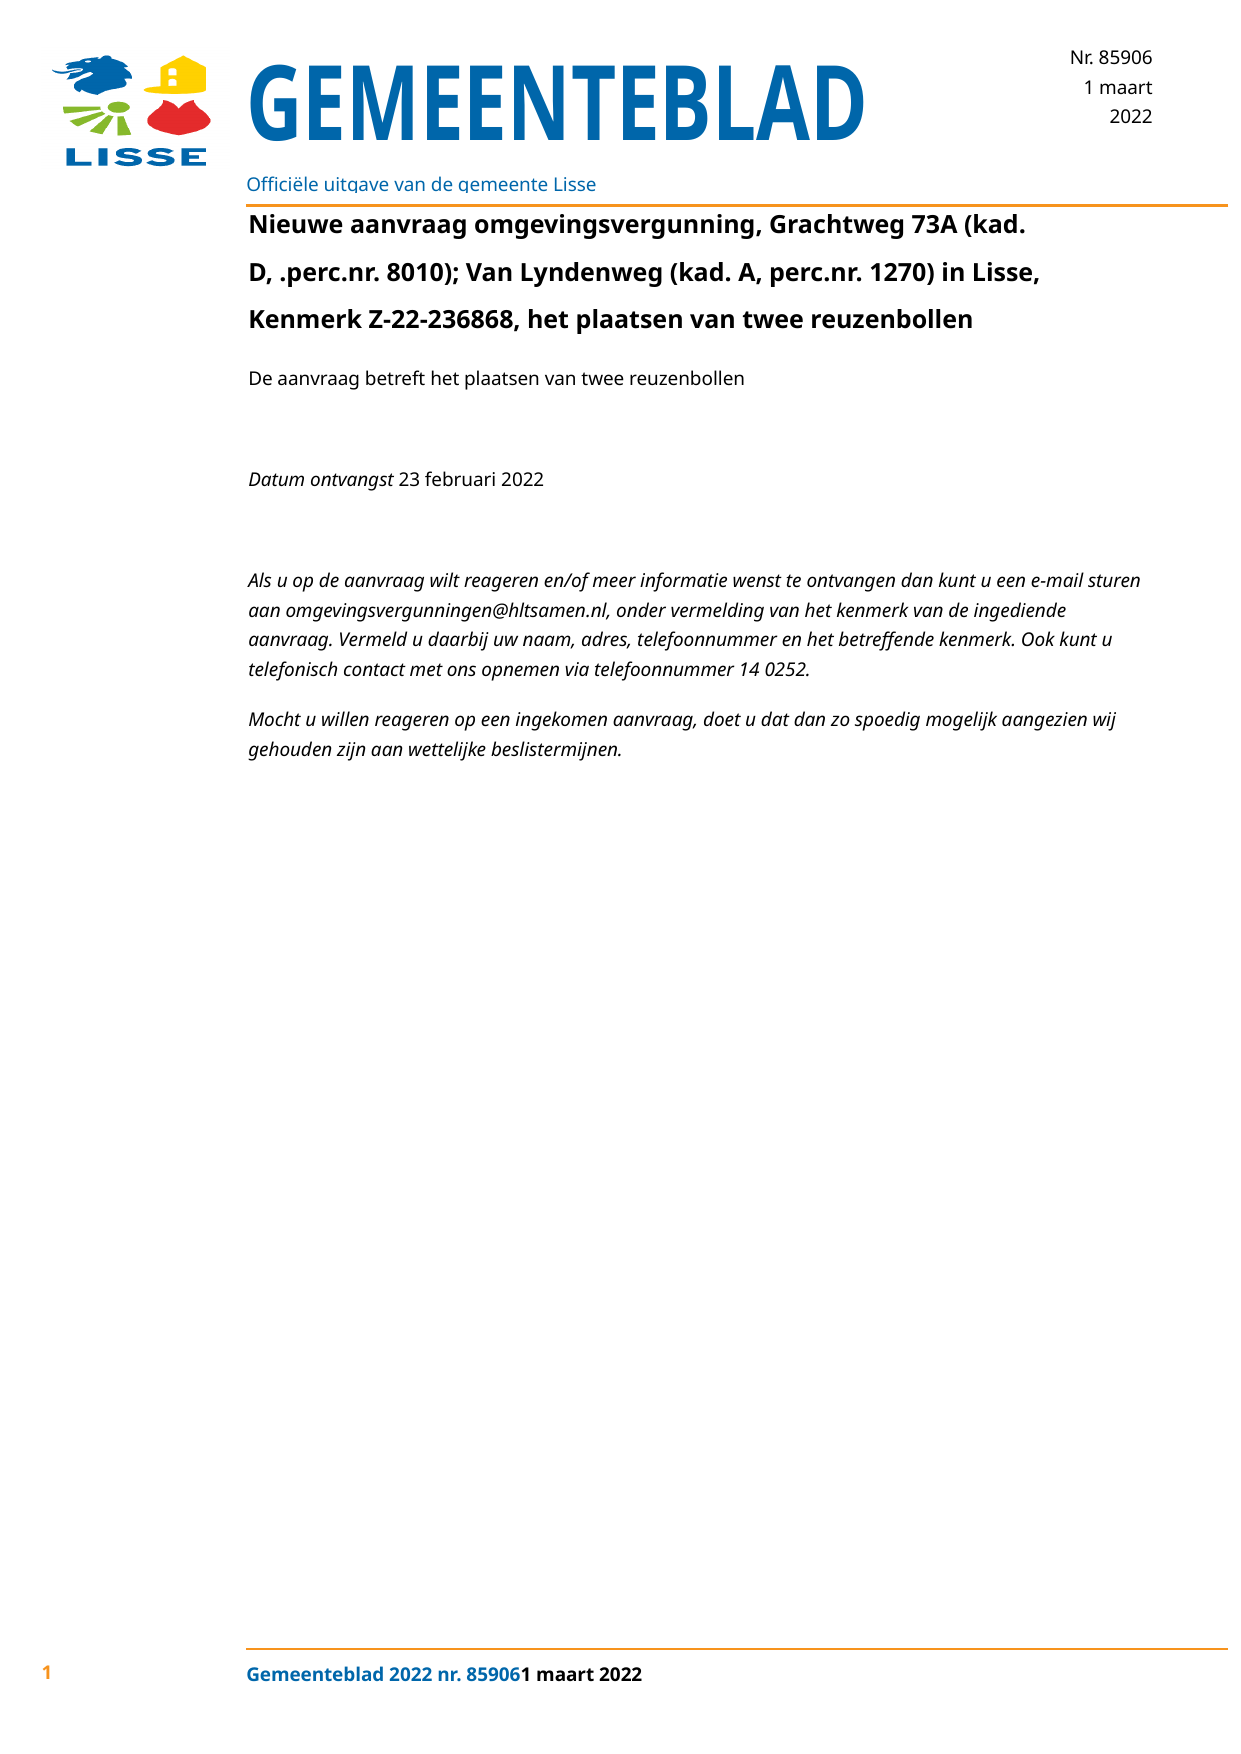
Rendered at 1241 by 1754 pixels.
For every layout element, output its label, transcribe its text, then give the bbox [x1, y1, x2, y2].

text Nieuwe aanvraag omgevingsvergunning, Grachtweg 73A (kad. D, .perc.nr. 8010); Van Lyndenweg (kad. A, perc.nr. 1270) in Lisse, Kenmerk Z-22-236868, het plaatsen van twee reuzenbollen [248, 207, 1152, 336]
text Datum ontvangst 23 februari 2022 [248, 466, 1152, 492]
text Mocht u willen reageren op een ingekomen aanvraag, doet u dat dan zo spoedig mogelijk aangezien wij gehouden zijn aan wettelijke beslistermijnen. [248, 706, 1152, 762]
picture [41, 47, 231, 172]
text De aanvraag betreft het plaatsen van twee reuzenbollen [248, 366, 1152, 391]
text Als u op de aanvraag wilt reageren en/of meer informatie wenst te ontvangen dan kunt u een e-mail sturen aan omgevingsvergunningen@hltsamen.nl, onder vermelding van het kenmerk van de ingediende aanvraag. Vermeld u daarbij uw naam, adres, telefoonnummer en het betreffende kenmerk. Ook kunt u telefonisch contact met ons opnemen via telefoonnummer 14 0252. [248, 567, 1152, 682]
